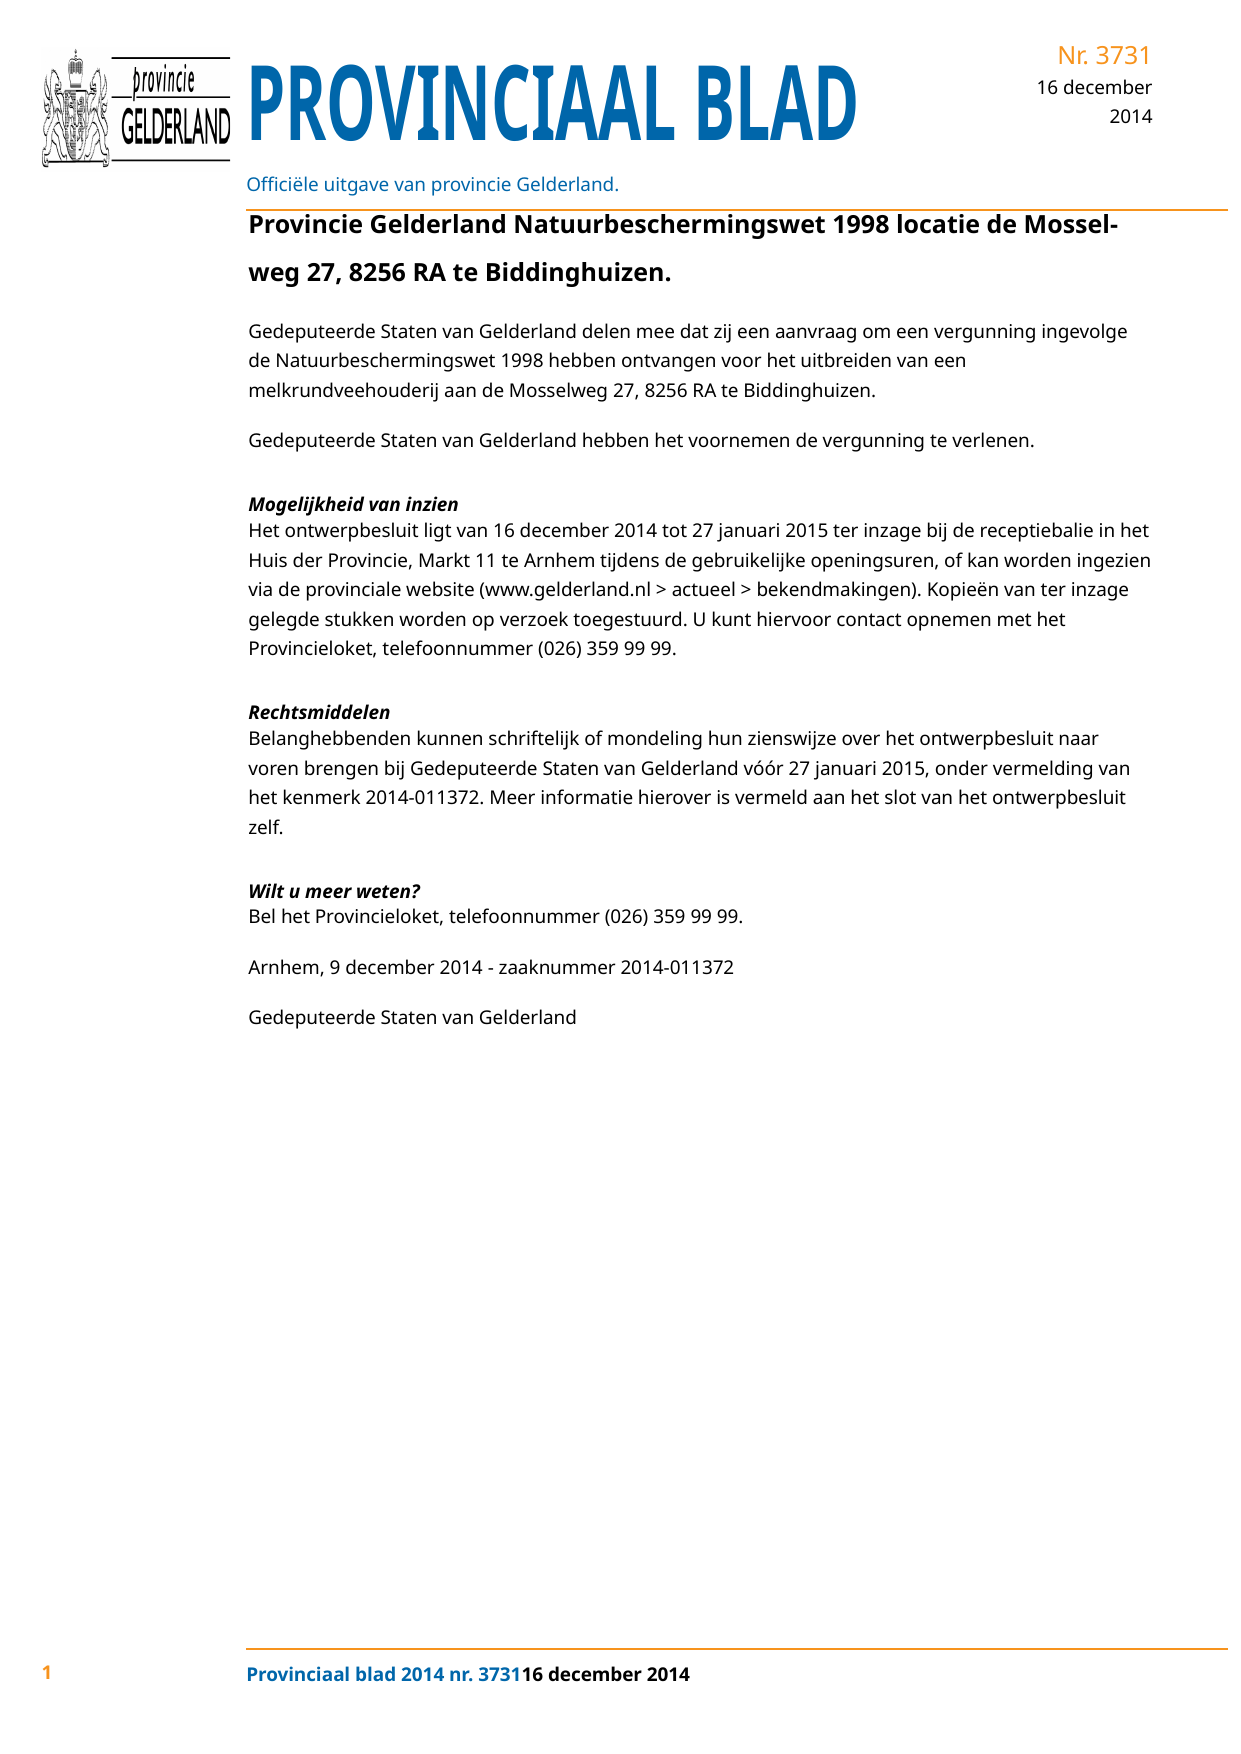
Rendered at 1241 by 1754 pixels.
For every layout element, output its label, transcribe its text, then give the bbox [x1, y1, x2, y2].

text Gedeputeerde Staten van Gelderland [248, 1004, 1152, 1030]
text Het ontwerpbesluit ligt van 16 december 2014 tot 27 januari 2015 ter inzage bij de receptiebalie in het Huis der Provincie, Markt 11 te Arnhem tijdens de gebruikelijke openingsuren, of kan worden ingezien via de provinciale website (www.gelderland.nl > actueel > bekendmakingen). Kopieën van ter inzage gelegde stukken worden op verzoek toegestuurd. U kunt hiervoor contact opnemen met het Provincieloket, telefoonnummer (026) 359 99 99. [248, 517, 1152, 661]
text Gedeputeerde Staten van Gelderland hebben het voornemen de vergunning te verlenen. [248, 427, 1152, 453]
text Gedeputeerde Staten van Gelderland delen mee dat zij een aanvraag om een vergunning ingevolge de Natuurbeschermingswet 1998 hebben ontvangen voor het uitbreiden van een melkrundveehouderij aan de Mosselweg 27, 8256 RA te Biddinghuizen. [248, 318, 1152, 403]
text Bel het Provincieloket, telefoonnummer (026) 359 99 99. [248, 904, 1152, 929]
text Wilt u meer weten? [248, 878, 1152, 904]
picture [41, 47, 231, 172]
text Rechtsmiddelen [248, 699, 1152, 725]
text Mogelijkheid van inzien [248, 491, 1152, 517]
text Arnhem, 9 december 2014 - zaaknummer 2014-011372 [248, 954, 1152, 980]
text Provincie Gelderland Natuurbeschermingswet 1998 locatie de Mossel-weg 27, 8256 RA te Biddinghuizen. [248, 211, 1152, 288]
text Belanghebbenden kunnen schriftelijk of mondeling hun zienswijze over het ontwerpbesluit naar voren brengen bij Gedeputeerde Staten van Gelderland vóór 27 januari 2015, onder vermelding van het kenmerk 2014-011372. Meer informatie hierover is vermeld aan het slot van het ontwerpbesluit zelf. [248, 725, 1152, 840]
